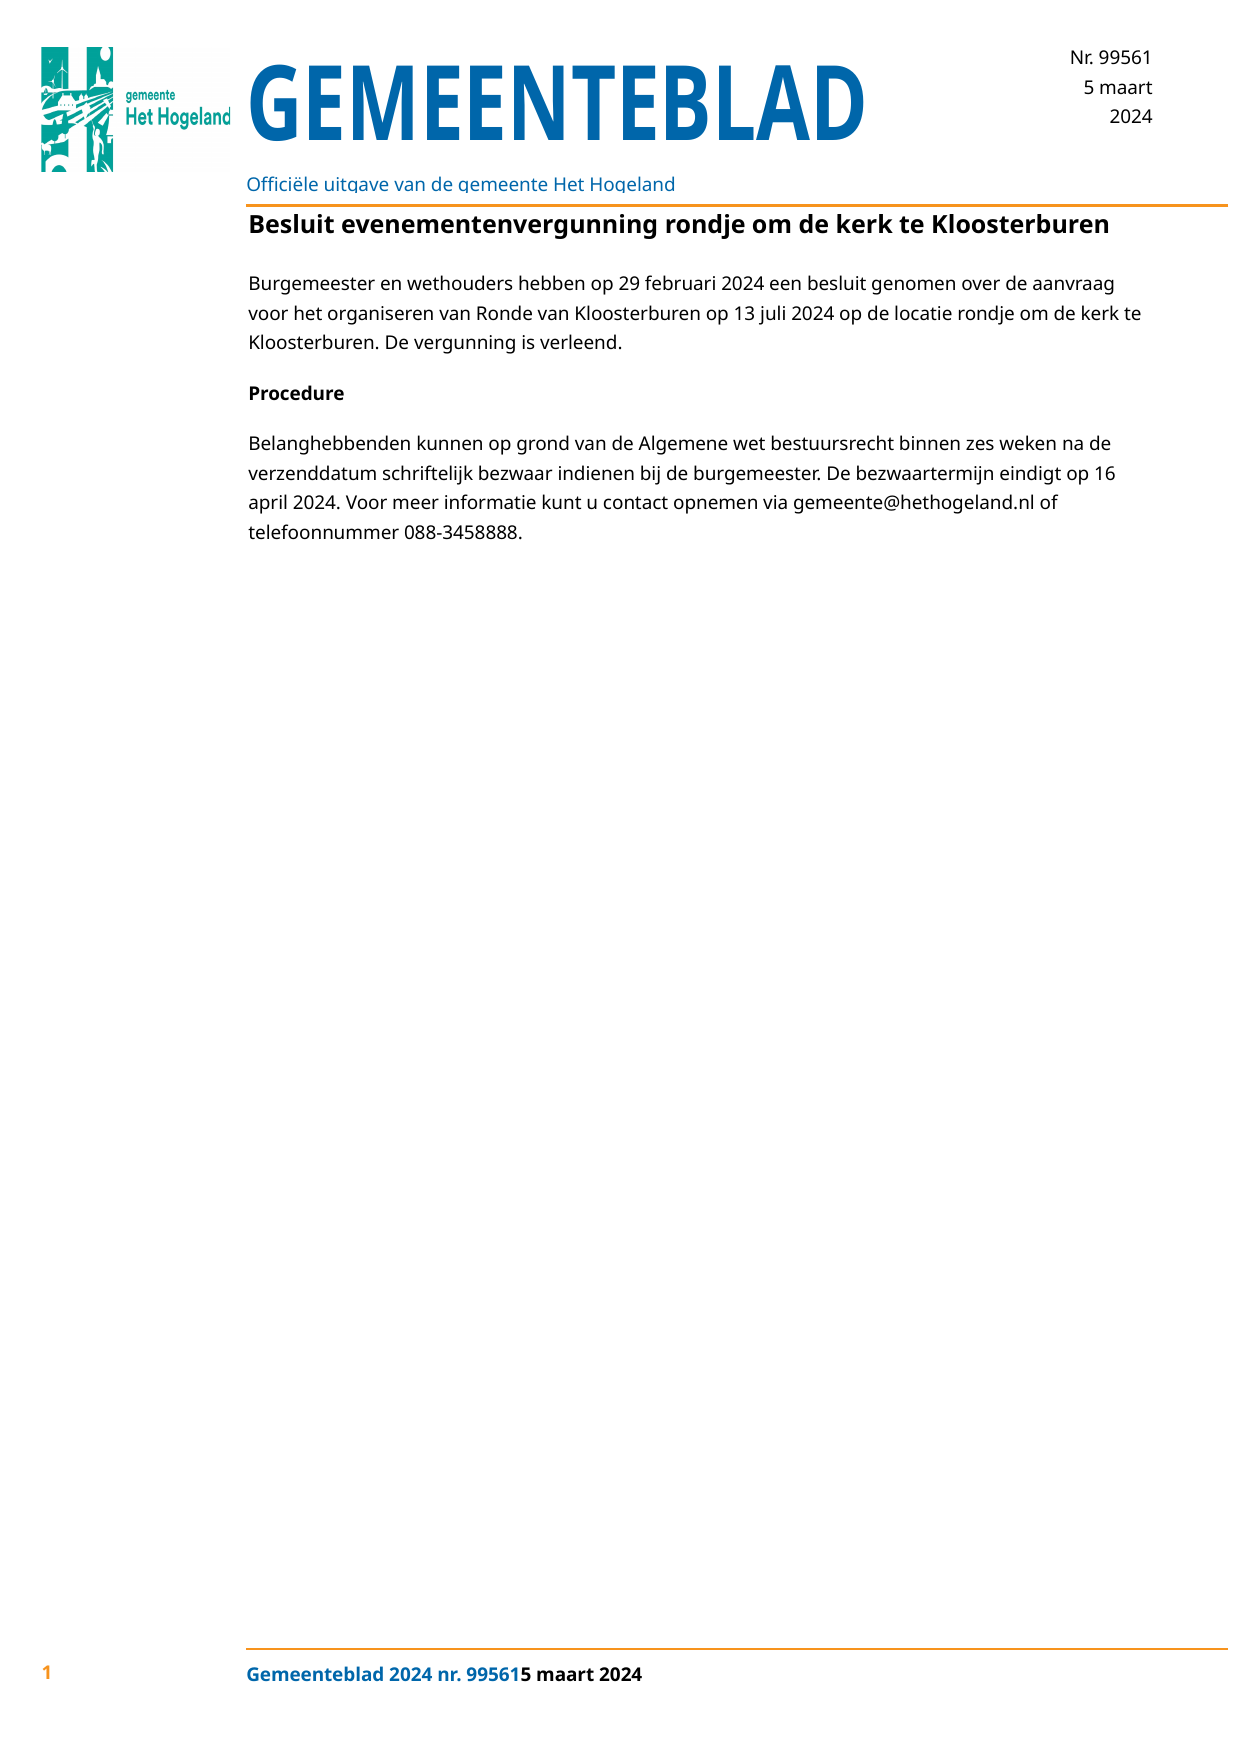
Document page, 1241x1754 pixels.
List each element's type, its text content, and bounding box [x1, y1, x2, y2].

picture [41, 47, 231, 172]
text Burgemeester en wethouders hebben op 29 februari 2024 een besluit genomen over de aanvraag voor het organiseren van Ronde van Kloosterburen op 13 juli 2024 op de locatie rondje om de kerk te Kloosterburen. De vergunning is verleend. [248, 270, 1152, 355]
text Procedure [248, 380, 1152, 406]
text Belanghebbenden kunnen op grond van de Algemene wet bestuursrecht binnen zes weken na de verzenddatum schriftelijk bezwaar indienen bij de burgemeester. De bezwaartermijn eindigt op 16 april 2024. Voor meer informatie kunt u contact opnemen via gemeente@hethogeland.nl of telefoonnummer 088-3458888. [248, 430, 1152, 545]
text Besluit evenementenvergunning rondje om de kerk te Kloosterburen [248, 207, 1152, 241]
